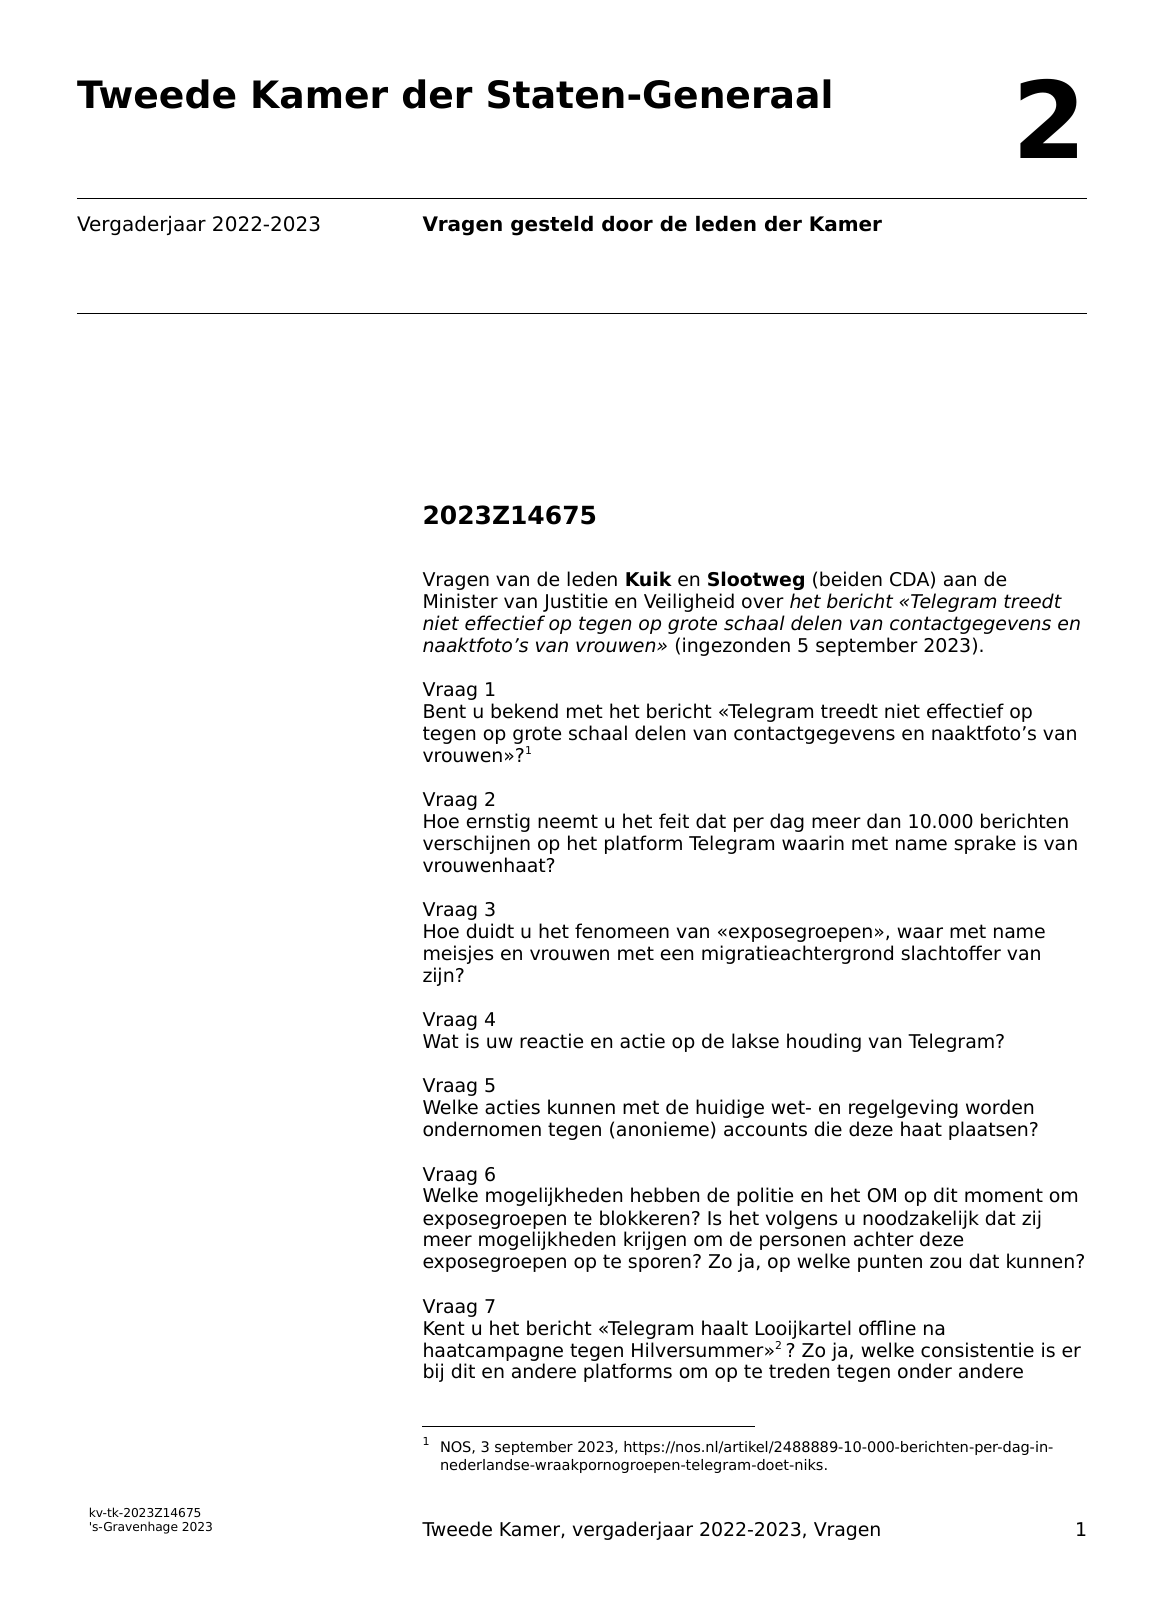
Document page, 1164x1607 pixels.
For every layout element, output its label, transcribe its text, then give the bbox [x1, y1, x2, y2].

text 2023Z14675 [422, 501, 1087, 531]
text Wat is uw reactie en actie op de lakse houding van Telegram? [422, 1031, 1087, 1053]
text Vraag 3 [422, 899, 1087, 921]
text Vraag 2 [422, 789, 1087, 811]
text NOS, 3 september 2023, https://nos.nl/artikel/2488889-10-000-berichten-per-dag-in-nederlandse-wraakpornogroepen-telegram-doet-niks. [422, 1435, 1087, 1474]
text Welke mogelijkheden hebben de politie en het OM op dit moment om exposegroepen te blokkeren? Is het volgens u noodzakelijk dat zij meer mogelijkheden krijgen om de personen achter deze exposegroepen op te sporen? Zo ja, op welke punten zou dat kunnen? [422, 1185, 1087, 1273]
text Vraag 4 [422, 1009, 1087, 1031]
text Bent u bekend met het bericht «Telegram treedt niet effectief op tegen op grote schaal delen van contactgegevens en naaktfoto’s van vrouwen»? [422, 701, 1087, 767]
text Vraag 5 [422, 1075, 1087, 1097]
table_header Tweede Kamer der Staten-Generaal [77, 59, 886, 198]
text kv-tk-2023Z14675 [88, 1506, 323, 1520]
text Welke acties kunnen met de huidige wet- en regelgeving worden ondernomen tegen (anonieme) accounts die deze haat plaatsen? [422, 1097, 1087, 1141]
text Vraag 7 [422, 1296, 1087, 1317]
text Hoe duidt u het fenomeen van «exposegroepen», waar met name meisjes en vrouwen met een migratieachtergrond slachtoffer van zijn? [422, 921, 1087, 987]
table_cell Vragen gesteld door de leden der Kamer [422, 199, 1087, 313]
table_cell Vergaderjaar 2022-2023 [77, 199, 422, 313]
text Kent u het bericht «Telegram haalt Looijkartel offline na haatcampagne tegen Hilversummer»? Zo ja, welke consistentie is er bij dit en andere platforms om op te treden tegen onder andere [422, 1317, 1087, 1383]
text 's-Gravenhage 2023 [88, 1520, 323, 1534]
text Hoe ernstig neemt u het feit dat per dag meer dan 10.000 berichten verschijnen op het platform Telegram waarin met name sprake is van vrouwenhaat? [422, 811, 1087, 877]
text Vraag 1 [422, 679, 1087, 701]
table_header 2 [886, 59, 1087, 198]
text Vragen van de leden Kuik en Slootweg (beiden CDA) aan de Minister van Justitie en Veiligheid over het bericht «Telegram treedt niet effectief op tegen op grote schaal delen van contactgegevens en naaktfoto’s van vrouwen» (ingezonden 5 september 2023). [422, 569, 1087, 657]
text Vraag 6 [422, 1163, 1087, 1185]
